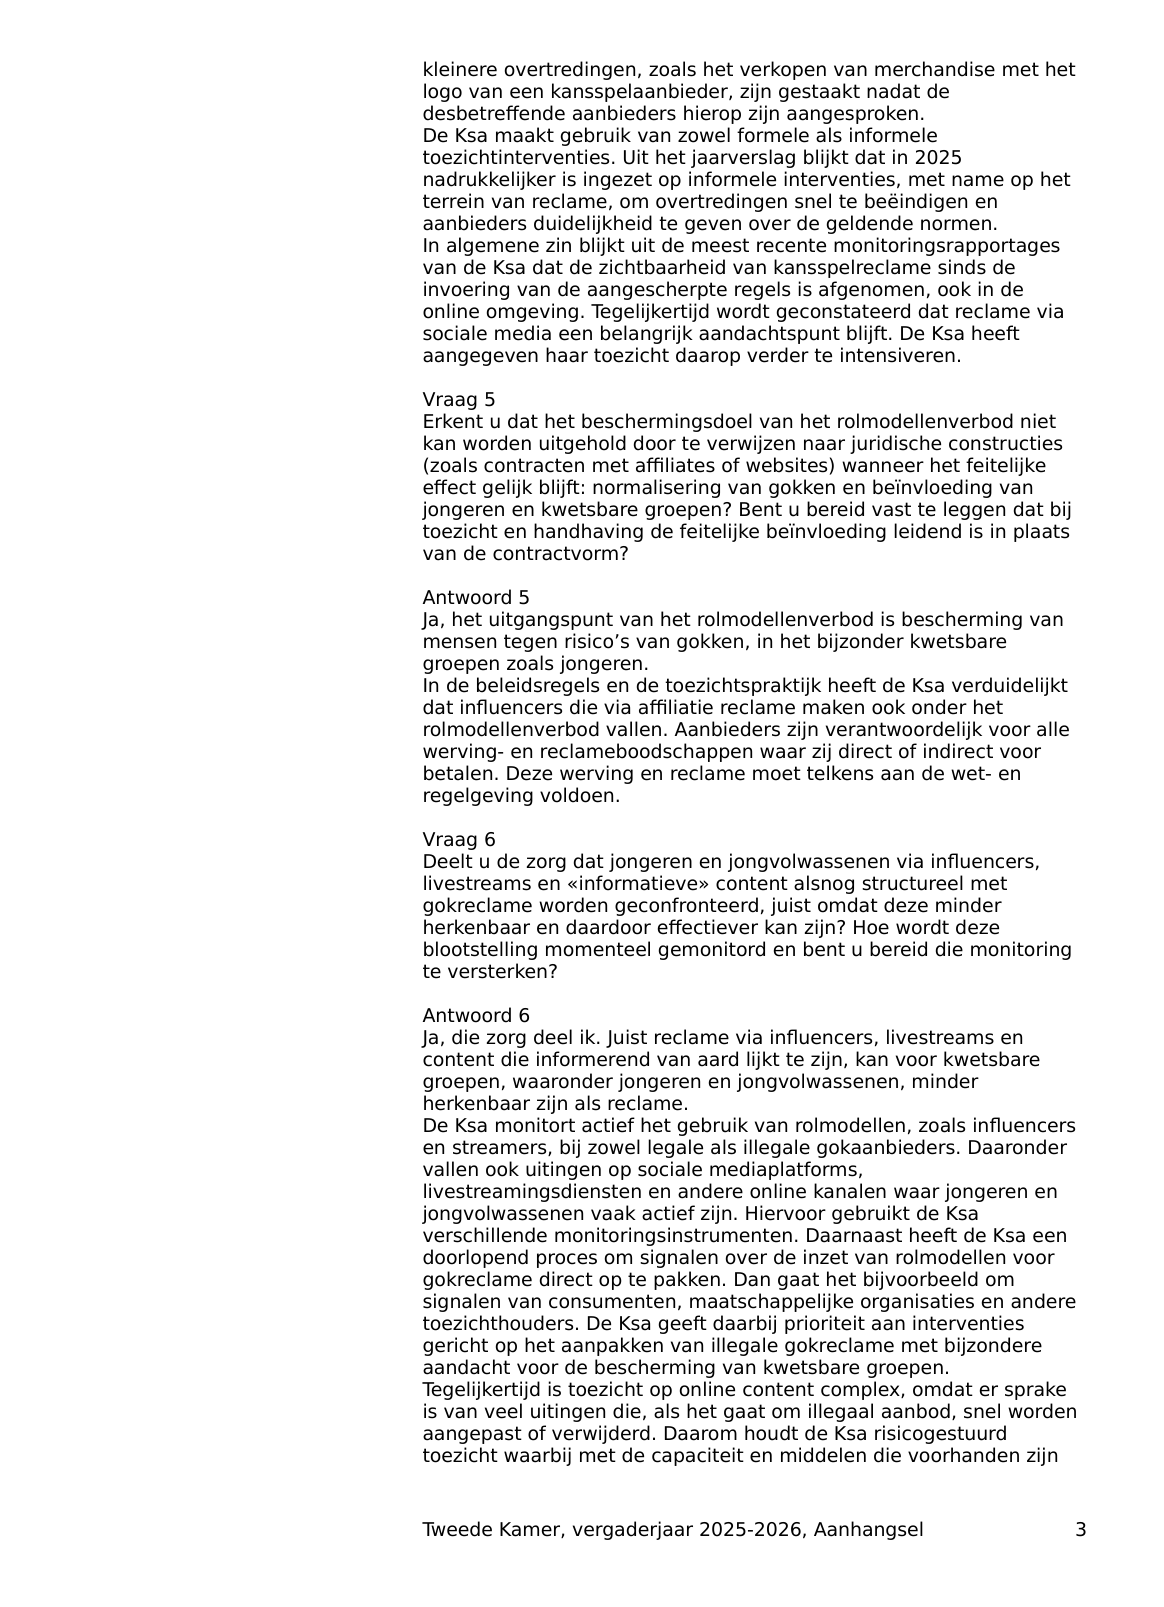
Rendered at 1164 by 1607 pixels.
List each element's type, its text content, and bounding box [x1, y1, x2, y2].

text In algemene zin blijkt uit de meest recente monitoringsrapportages van de Ksa dat de zichtbaarheid van kansspelreclame sinds de invoering van de aangescherpte regels is afgenomen, ook in de online omgeving. Tegelijkertijd wordt geconstateerd dat reclame via sociale media een belangrijk aandachtspunt blijft. De Ksa heeft aangegeven haar toezicht daarop verder te intensiveren. [422, 235, 1087, 367]
text De Ksa monitort actief het gebruik van rolmodellen, zoals influencers en streamers, bij zowel legale als illegale gokaanbieders. Daaronder vallen ook uitingen op sociale mediaplatforms, livestreamingsdiensten en andere online kanalen waar jongeren en jongvolwassenen vaak actief zijn. Hiervoor gebruikt de Ksa verschillende monitoringsinstrumenten. Daarnaast heeft de Ksa een doorlopend proces om signalen over de inzet van rolmodellen voor gokreclame direct op te pakken. Dan gaat het bijvoorbeeld om signalen van consumenten, maatschappelijke organisaties en andere toezichthouders. De Ksa geeft daarbij prioriteit aan interventies gericht op het aanpakken van illegale gokreclame met bijzondere aandacht voor de bescherming van kwetsbare groepen. [422, 1115, 1087, 1379]
text De Ksa maakt gebruik van zowel formele als informele toezichtinterventies. Uit het jaarverslag blijkt dat in 2025 nadrukkelijker is ingezet op informele interventies, met name op het terrein van reclame, om overtredingen snel te beëindigen en aanbieders duidelijkheid te geven over de geldende normen. [422, 125, 1087, 235]
text kleinere overtredingen, zoals het verkopen van merchandise met het logo van een kansspelaanbieder, zijn gestaakt nadat de desbetreffende aanbieders hierop zijn aangesproken. [422, 59, 1087, 125]
text Antwoord 6 [422, 1005, 1087, 1027]
text Ja, die zorg deel ik. Juist reclame via influencers, livestreams en content die informerend van aard lijkt te zijn, kan voor kwetsbare groepen, waaronder jongeren en jongvolwassenen, minder herkenbaar zijn als reclame. [422, 1027, 1087, 1115]
text Tegelijkertijd is toezicht op online content complex, omdat er sprake is van veel uitingen die, als het gaat om illegaal aanbod, snel worden aangepast of verwijderd. Daarom houdt de Ksa risicogestuurd toezicht waarbij met de capaciteit en middelen die voorhanden zijn [422, 1379, 1087, 1467]
text Deelt u de zorg dat jongeren en jongvolwassenen via influencers, livestreams en «informatieve» content alsnog structureel met gokreclame worden geconfronteerd, juist omdat deze minder herkenbaar en daardoor effectiever kan zijn? Hoe wordt deze blootstelling momenteel gemonitord en bent u bereid die monitoring te versterken? [422, 851, 1087, 983]
text Vraag 5 [422, 389, 1087, 411]
text In de beleidsregels en de toezichtspraktijk heeft de Ksa verduidelijkt dat influencers die via affiliatie reclame maken ook onder het rolmodellenverbod vallen. Aanbieders zijn verantwoordelijk voor alle werving- en reclameboodschappen waar zij direct of indirect voor betalen. Deze werving en reclame moet telkens aan de wet- en regelgeving voldoen. [422, 675, 1087, 807]
text Erkent u dat het beschermingsdoel van het rolmodellenverbod niet kan worden uitgehold door te verwijzen naar juridische constructies (zoals contracten met affiliates of websites) wanneer het feitelijke effect gelijk blijft: normalisering van gokken en beïnvloeding van jongeren en kwetsbare groepen? Bent u bereid vast te leggen dat bij toezicht en handhaving de feitelijke beïnvloeding leidend is in plaats van de contractvorm? [422, 411, 1087, 565]
text Ja, het uitgangspunt van het rolmodellenverbod is bescherming van mensen tegen risico’s van gokken, in het bijzonder kwetsbare groepen zoals jongeren. [422, 609, 1087, 675]
text Antwoord 5 [422, 587, 1087, 609]
text Vraag 6 [422, 829, 1087, 851]
